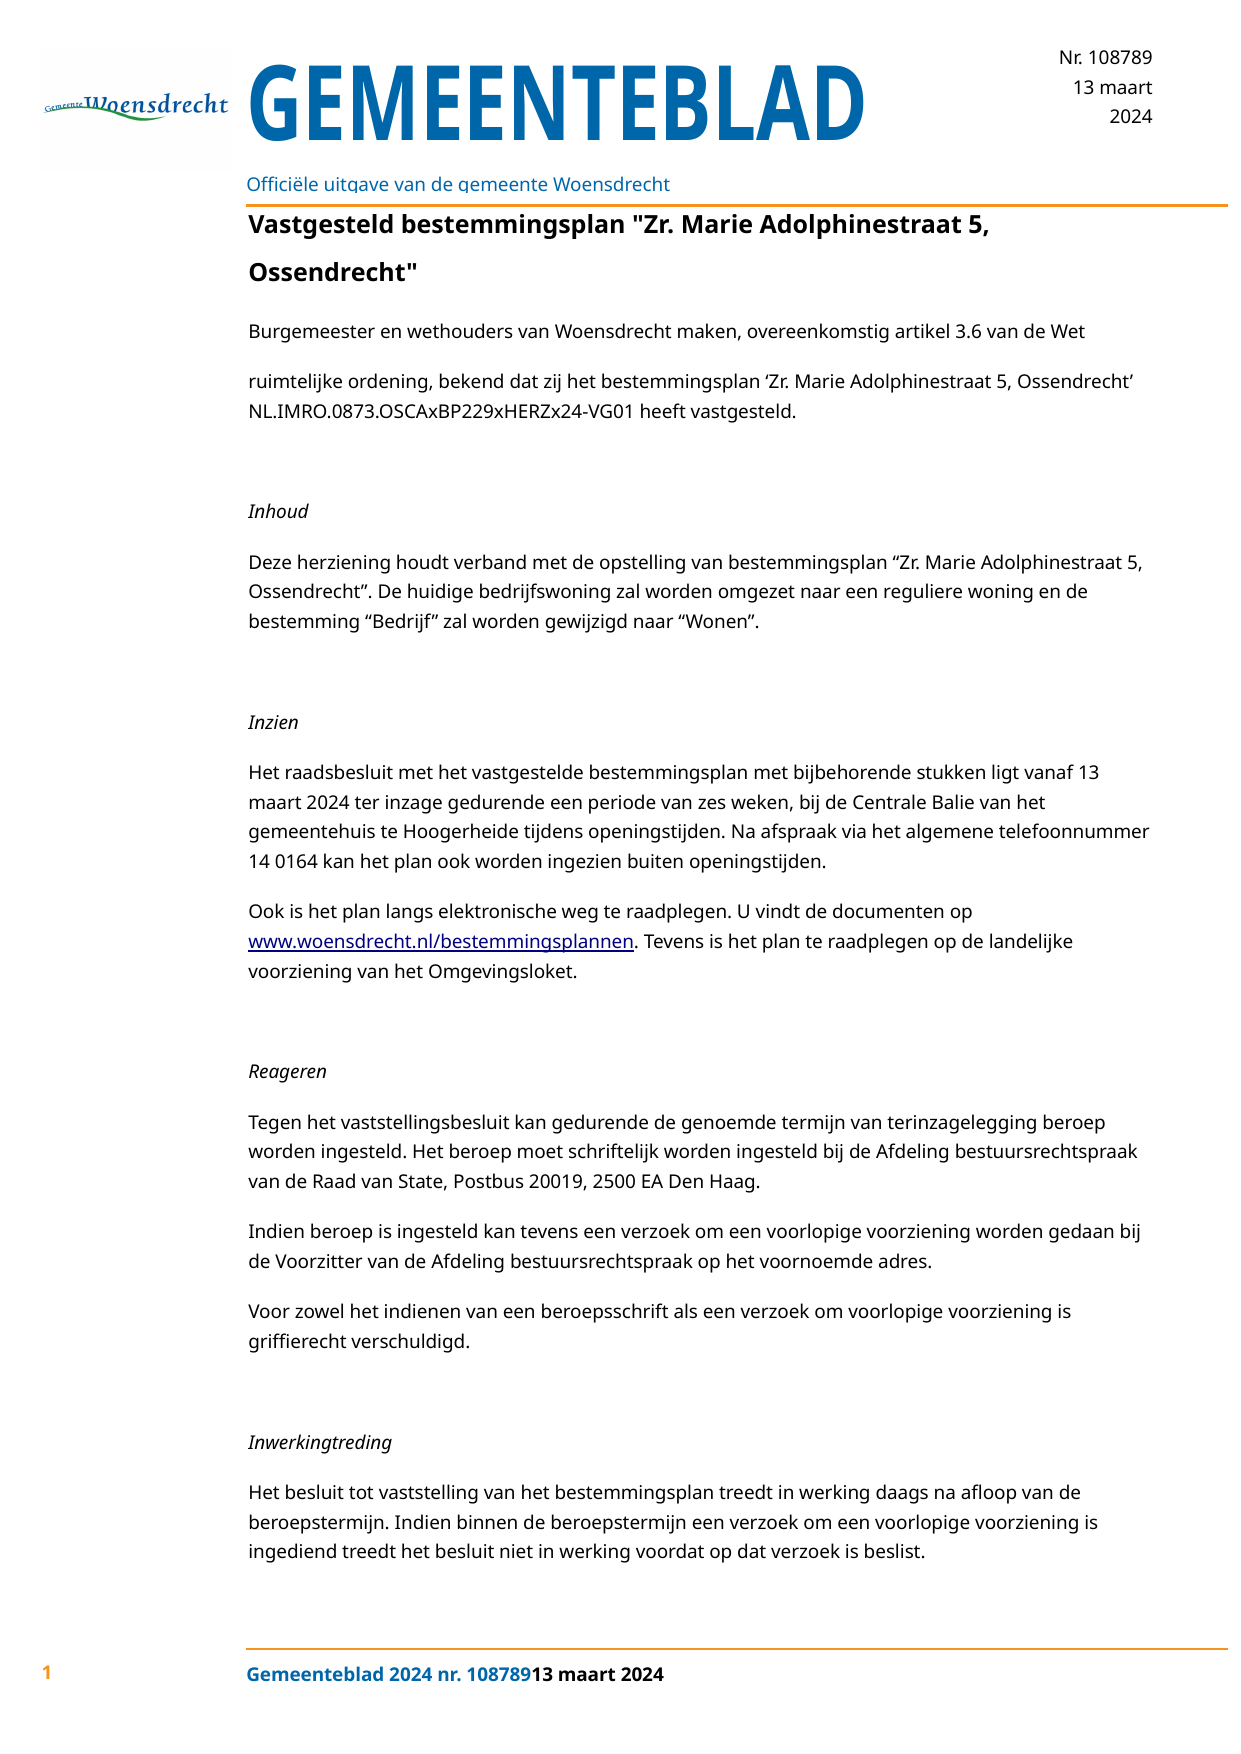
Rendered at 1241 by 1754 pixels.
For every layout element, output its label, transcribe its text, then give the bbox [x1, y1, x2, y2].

text Het raadsbesluit met het vastgestelde bestemmingsplan met bijbehorende stukken ligt vanaf 13 maart 2024 ter inzage gedurende een periode van zes weken, bij de Centrale Balie van het gemeentehuis te Hoogerheide tijdens openingstijden. Na afspraak via het algemene telefoonnummer 14 0164 kan het plan ook worden ingezien buiten openingstijden. [248, 759, 1152, 874]
text Vastgesteld bestemmingsplan "Zr. Marie Adolphinestraat 5, Ossendrecht" [248, 207, 1152, 288]
text Voor zowel het indienen van een beroepsschrift als een verzoek om voorlopige voorziening is griffierecht verschuldigd. [248, 1299, 1152, 1354]
text Het besluit tot vaststelling van het bestemmingsplan treedt in werking daags na afloop van de beroepstermijn. Indien binnen de beroepstermijn een verzoek om een voorlopige voorziening is ingediend treedt het besluit niet in werking voordat op dat verzoek is beslist. [248, 1479, 1152, 1564]
text Deze herziening houdt verband met de opstelling van bestemmingsplan “Zr. Marie Adolphinestraat 5, Ossendrecht”. De huidige bedrijfswoning zal worden omgezet naar een reguliere woning en de bestemming “Bedrijf” zal worden gewijzigd naar “Wonen”. [248, 549, 1152, 634]
text Tegen het vaststellingsbesluit kan gedurende de genoemde termijn van terinzagelegging beroep worden ingesteld. Het beroep moet schriftelijk worden ingesteld bij de Afdeling bestuursrechtspraak van de Raad van State, Postbus 20019, 2500 EA Den Haag. [248, 1109, 1152, 1194]
text Inzien [248, 709, 1152, 735]
text Ook is het plan langs elektronische weg te raadplegen. U vindt de documenten op www.woensdrecht.nl/bestemmingsplannen. Tevens is het plan te raadplegen op de landelijke voorziening van het Omgevingsloket. [248, 899, 1152, 984]
text Burgemeester en wethouders van Woensdrecht maken, overeenkomstig artikel 3.6 van de Wet [248, 318, 1152, 344]
text Indien beroep is ingesteld kan tevens een verzoek om een voorlopige voorziening worden gedaan bij de Voorzitter van de Afdeling bestuursrechtspraak op het voornoemde adres. [248, 1219, 1152, 1274]
text Reageren [248, 1059, 1152, 1084]
text Inhoud [248, 499, 1152, 524]
text Inwerkingtreding [248, 1429, 1152, 1455]
picture [41, 47, 231, 172]
text ruimtelijke ordening, bekend dat zij het bestemmingsplan ‘Zr. Marie Adolphinestraat 5, Ossendrecht’ NL.IMRO.0873.OSCAxBP229xHERZx24-VG01 heeft vastgesteld. [248, 368, 1152, 424]
